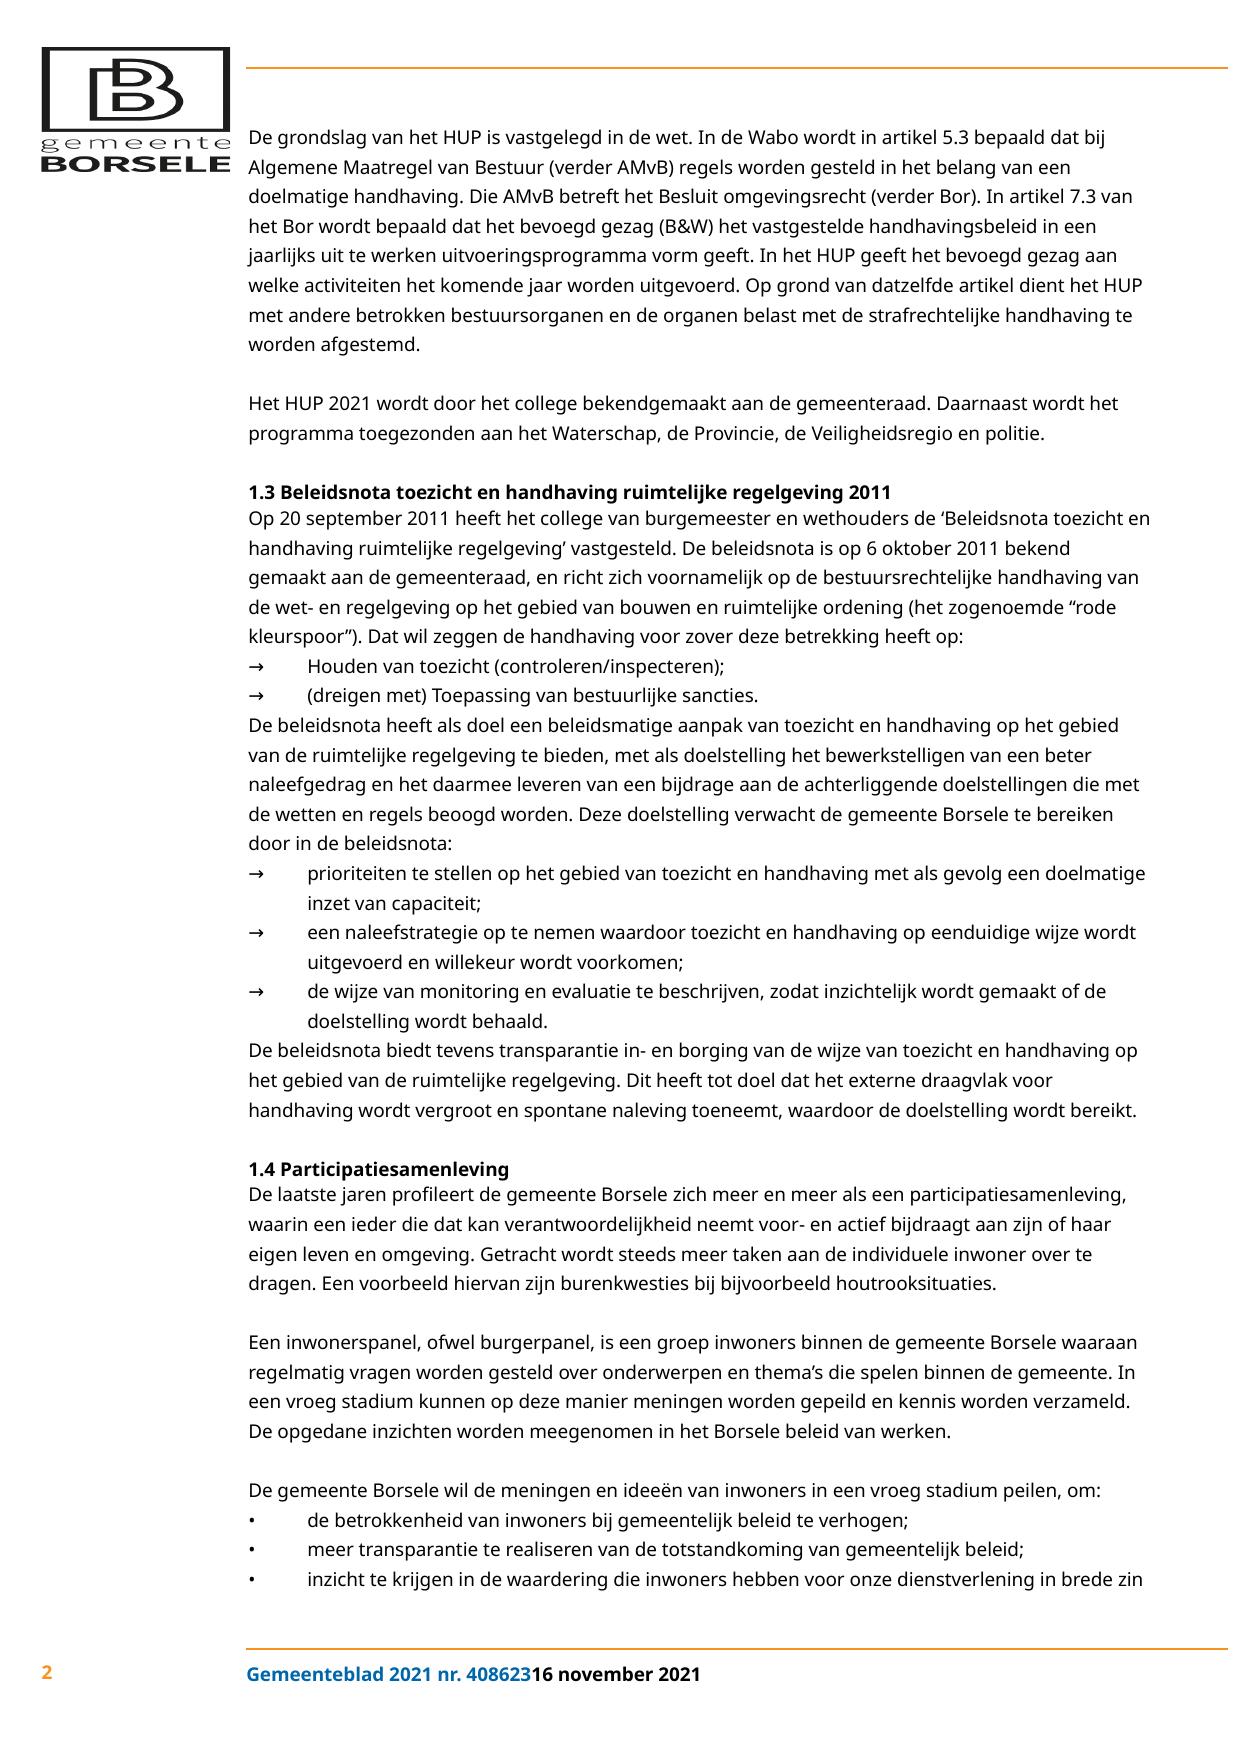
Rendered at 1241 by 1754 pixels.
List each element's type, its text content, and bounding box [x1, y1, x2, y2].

text Het HUP 2021 wordt door het college bekendgemaakt aan de gemeenteraad. Daarnaast wordt het programma toegezonden aan het Waterschap, de Provincie, de Veiligheidsregio en politie. [248, 391, 1152, 446]
list een naleefstrategie op te nemen waardoor toezicht en handhaving op eenduidige wijze wordt uitgevoerd en willekeur wordt voorkomen; [248, 919, 1152, 974]
list inzicht te krijgen in de waardering die inwoners hebben voor onze dienstverlening in brede zin [248, 1566, 1152, 1592]
list de wijze van monitoring en evaluatie te beschrijven, zodat inzichtelijk wordt gemaakt of de doelstelling wordt behaald. [248, 978, 1152, 1034]
text De gemeente Borsele wil de meningen en ideeën van inwoners in een vroeg stadium peilen, om: [248, 1477, 1152, 1503]
text De beleidsnota heeft als doel een beleidsmatige aanpak van toezicht en handhaving op het gebied van de ruimtelijke regelgeving te bieden, met als doelstelling het bewerkstelligen van een beter naleefgedrag en het daarmee leveren van een bijdrage aan de achterliggende doelstellingen die met de wetten en regels beoogd worden. Deze doelstelling verwacht de gemeente Borsele te bereiken door in de beleidsnota: [248, 712, 1152, 856]
text De beleidsnota biedt tevens transparantie in- en borging van de wijze van toezicht en handhaving op het gebied van de ruimtelijke regelgeving. Dit heeft tot doel dat het externe draagvlak voor handhaving wordt vergroot en spontane naleving toeneemt, waardoor de doelstelling wordt bereikt. [248, 1038, 1152, 1122]
list (dreigen met) Toepassing van bestuurlijke sancties. [248, 683, 1152, 708]
list prioriteiten te stellen op het gebied van toezicht en handhaving met als gevolg een doelmatige inzet van capaciteit; [248, 860, 1152, 915]
list Houden van toezicht (controleren/inspecteren); [248, 653, 1152, 679]
text 1.4 Participatiesamenleving [248, 1156, 1152, 1182]
text Een inwonerspanel, ofwel burgerpanel, is een groep inwoners binnen de gemeente Borsele waaraan regelmatig vragen worden gesteld over onderwerpen en thema’s die spelen binnen de gemeente. In een vroeg stadium kunnen op deze manier meningen worden gepeild en kennis worden verzameld. De opgedane inzichten worden meegenomen in het Borsele beleid van werken. [248, 1329, 1152, 1444]
text 1.3 Beleidsnota toezicht en handhaving ruimtelijke regelgeving 2011 [248, 479, 1152, 505]
text De grondslag van het HUP is vastgelegd in de wet. In de Wabo wordt in artikel 5.3 bepaald dat bij Algemene Maatregel van Bestuur (verder AMvB) regels worden gesteld in het belang van een doelmatige handhaving. Die AMvB betreft het Besluit omgevingsrecht (verder Bor). In artikel 7.3 van het Bor wordt bepaald dat het bevoegd gezag (B&W) het vastgestelde handhavingsbeleid in een jaarlijks uit te werken uitvoeringsprogramma vorm geeft. In het HUP geeft het bevoegd gezag aan welke activiteiten het komende jaar worden uitgevoerd. Op grond van datzelfde artikel dient het HUP met andere betrokken bestuursorganen en de organen belast met de strafrechtelijke handhaving te worden afgestemd. [248, 124, 1152, 357]
text De laatste jaren profileert de gemeente Borsele zich meer en meer als een participatiesamenleving, waarin een ieder die dat kan verantwoordelijkheid neemt voor- en actief bijdraagt aan zijn of haar eigen leven en omgeving. Getracht wordt steeds meer taken aan de individuele inwoner over te dragen. Een voorbeeld hiervan zijn burenkwesties bij bijvoorbeeld houtrooksituaties. [248, 1182, 1152, 1296]
picture [41, 47, 231, 172]
list meer transparantie te realiseren van de totstandkoming van gemeentelijk beleid; [248, 1537, 1152, 1562]
list de betrokkenheid van inwoners bij gemeentelijk beleid te verhogen; [248, 1507, 1152, 1533]
text Op 20 september 2011 heeft het college van burgemeester en wethouders de ‘Beleidsnota toezicht en handhaving ruimtelijke regelgeving’ vastgesteld. De beleidsnota is op 6 oktober 2011 bekend gemaakt aan de gemeenteraad, en richt zich voornamelijk op de bestuursrechtelijke handhaving van de wet- en regelgeving op het gebied van bouwen en ruimtelijke ordening (het zogenoemde “rode kleurspoor”). Dat wil zeggen de handhaving voor zover deze betrekking heeft op: [248, 505, 1152, 649]
